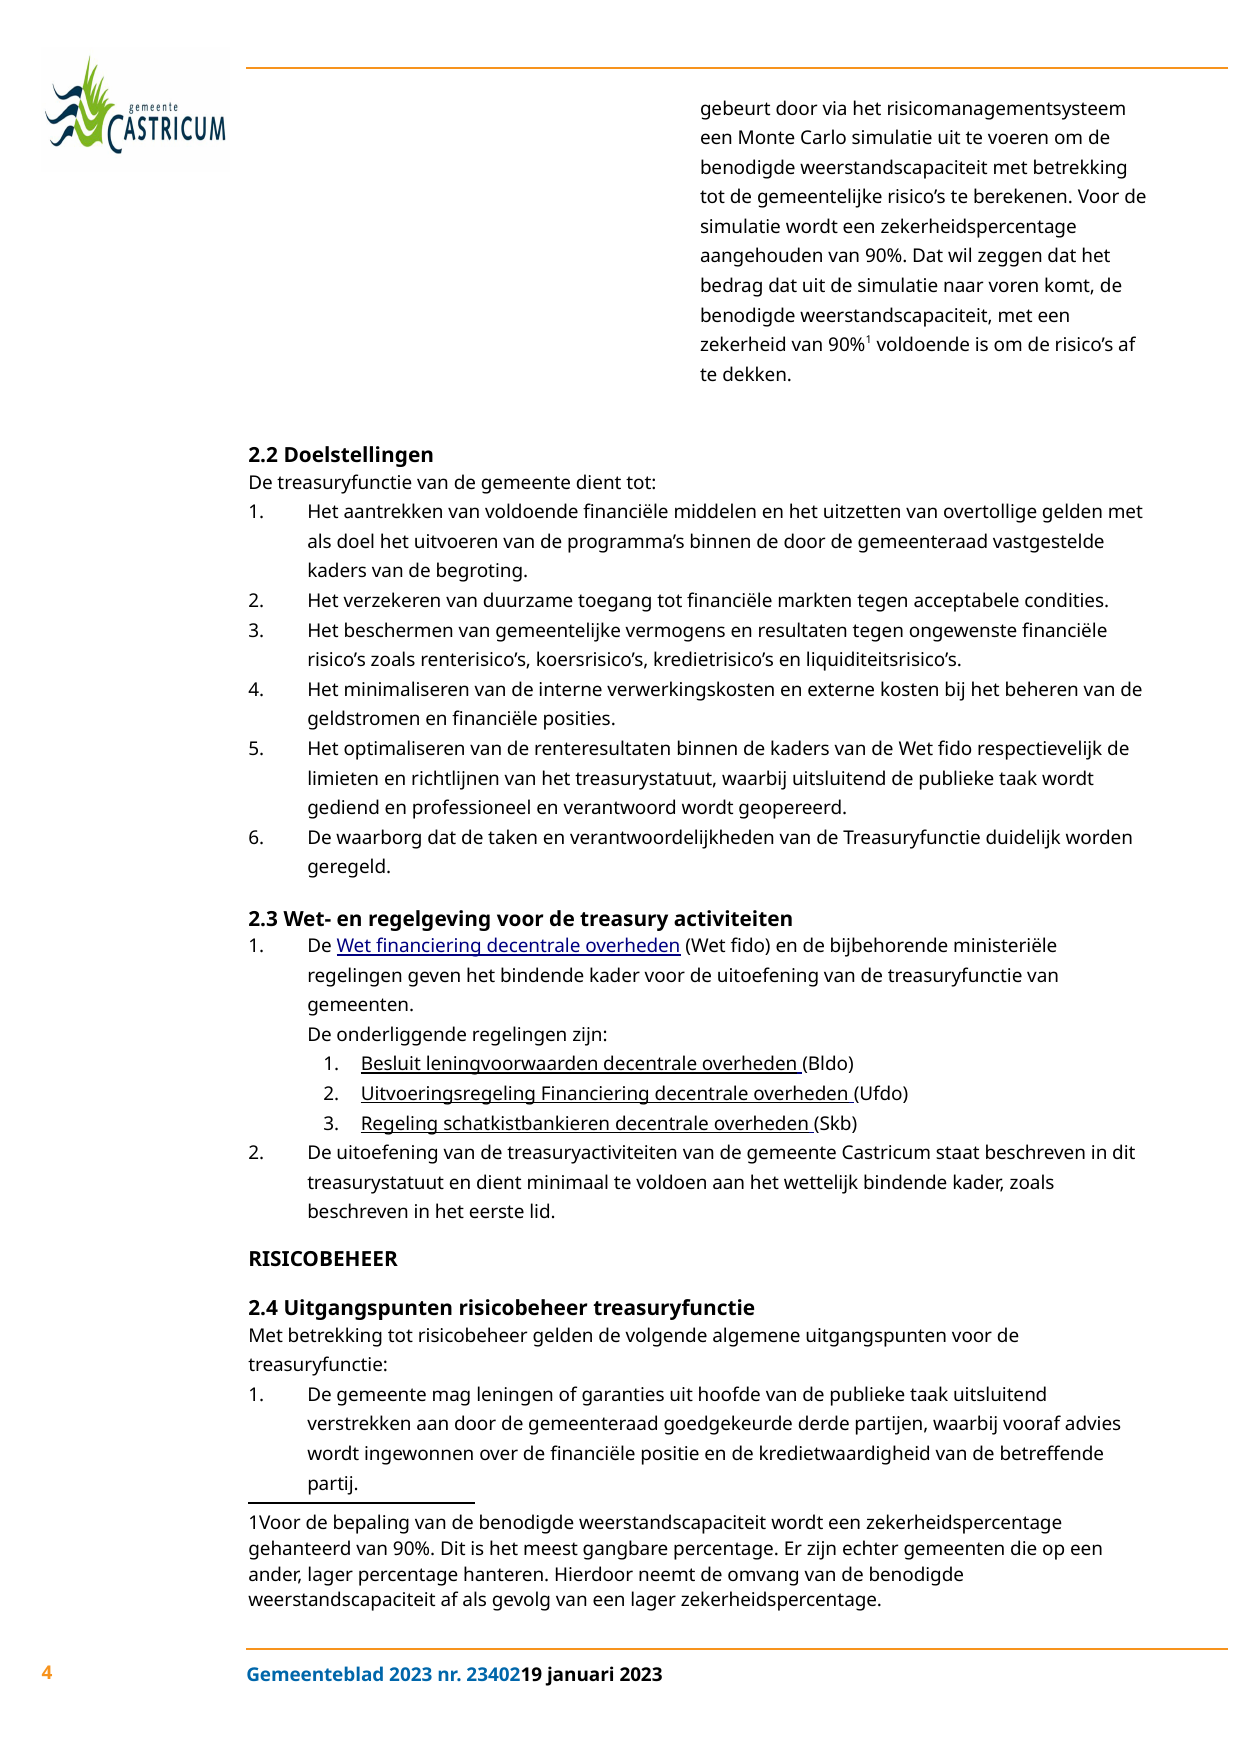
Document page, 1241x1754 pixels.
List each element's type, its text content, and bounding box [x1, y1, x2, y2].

list Het verzekeren van duurzame toegang tot financiële markten tegen acceptabele condities. [248, 587, 1152, 613]
text RISICOBEHEER [248, 1244, 1152, 1273]
list Het beschermen van gemeentelijke vermogens en resultaten tegen ongewenste financiële risico’s zoals renterisico’s, koersrisico’s, kredietrisico’s en liquiditeitsrisico’s. [248, 617, 1152, 672]
text 2.4 Uitgangspunten risicobeheer treasuryfunctie [248, 1293, 1152, 1322]
list De Wet financiering decentrale overheden (Wet fido) en de bijbehorende ministeriële regelingen geven het bindende kader voor de uitoefening van de treasuryfunctie van gemeenten. [248, 932, 1152, 1017]
table_cell [248, 95, 700, 387]
text Met betrekking tot risicobeheer gelden de volgende algemene uitgangspunten voor de treasuryfunctie: [248, 1322, 1152, 1377]
list De onderliggende regelingen zijn: [248, 1021, 1152, 1047]
list Het optimaliseren van de renteresultaten binnen de kaders van de Wet fido respectievelijk de limieten en richtlijnen van het treasurystatuut, waarbij uitsluitend de publieke taak wordt gediend en professioneel en verantwoord wordt geopereerd. [248, 735, 1152, 820]
table_cell gebeurt door via het risicomanagementsysteem een Monte Carlo simulatie uit te voeren om de benodigde weerstandscapaciteit met betrekking tot de gemeentelijke risico’s te berekenen. Voor de simulatie wordt een zekerheidspercentage aangehouden van 90%. Dat wil zeggen dat het bedrag dat uit de simulatie naar voren komt, de benodigde weerstandscapaciteit, met een zekerheid van 90% voldoende is om de risico’s af te dekken. [700, 95, 1152, 387]
text 2.2 Doelstellingen [248, 440, 1152, 469]
text 2.3 Wet- en regelgeving voor de treasury activiteiten [248, 904, 1152, 932]
list Besluit leningvoorwaarden decentrale overheden (Bldo) [323, 1051, 1152, 1076]
list Uitvoeringsregeling Financiering decentrale overheden (Ufdo) [323, 1080, 1152, 1106]
list De gemeente mag leningen of garanties uit hoofde van de publieke taak uitsluitend verstrekken aan door de gemeenteraad goedgekeurde derde partijen, waarbij vooraf advies wordt ingewonnen over de financiële positie en de kredietwaardigheid van de betreffende partij. [248, 1381, 1152, 1496]
list De uitoefening van de treasuryactiviteiten van de gemeente Castricum staat beschreven in dit treasurystatuut en dient minimaal te voldoen aan het wettelijk bindende kader, zoals beschreven in het eerste lid. [248, 1139, 1152, 1224]
list Het minimaliseren van de interne verwerkingskosten en externe kosten bij het beheren van de geldstromen en financiële posities. [248, 676, 1152, 731]
text De treasuryfunctie van de gemeente dient tot: [248, 469, 1152, 494]
list De waarborg dat de taken en verantwoordelijkheden van de Treasuryfunctie duidelijk worden geregeld. [248, 824, 1152, 879]
list Het aantrekken van voldoende financiële middelen en het uitzetten van overtollige gelden met als doel het uitvoeren van de programma’s binnen de door de gemeenteraad vastgestelde kaders van de begroting. [248, 498, 1152, 583]
list Regeling schatkistbankieren decentrale overheden (Skb) [323, 1110, 1152, 1136]
picture [41, 47, 231, 172]
